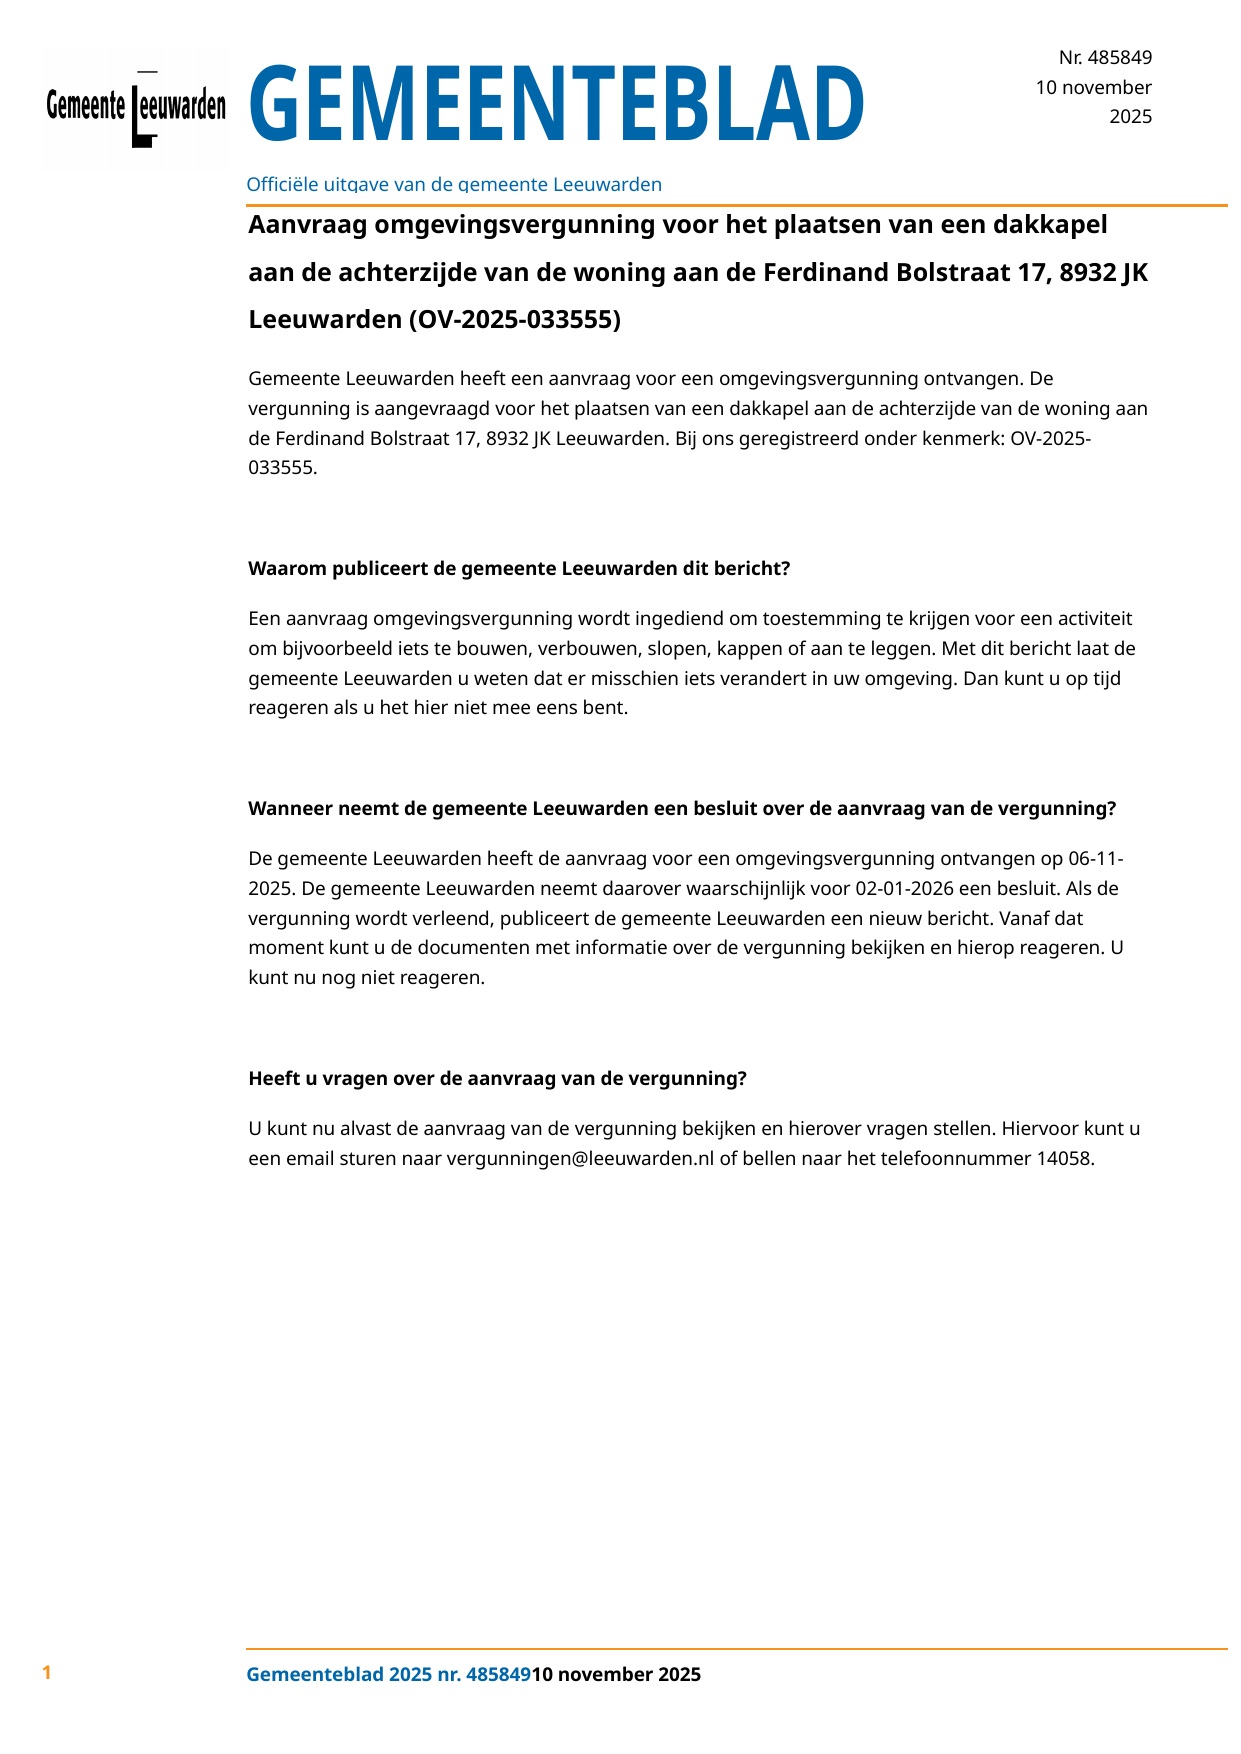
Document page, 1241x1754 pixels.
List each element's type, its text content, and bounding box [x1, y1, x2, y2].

text U kunt nu alvast de aanvraag van de vergunning bekijken en hierover vragen stellen. Hiervoor kunt u een email sturen naar vergunningen@leeuwarden.nl of bellen naar het telefoonnummer 14058. [248, 1115, 1152, 1170]
text Aanvraag omgevingsvergunning voor het plaatsen van een dakkapel aan de achterzijde van de woning aan de Ferdinand Bolstraat 17, 8932 JK Leeuwarden (OV-2025-033555) [248, 207, 1152, 336]
text Heeft u vragen over de aanvraag van de vergunning? [248, 1065, 1152, 1090]
text Waarom publiceert de gemeente Leeuwarden dit bericht? [248, 555, 1152, 581]
text Een aanvraag omgevingsvergunning wordt ingediend om toestemming te krijgen voor een activiteit om bijvoorbeeld iets te bouwen, verbouwen, slopen, kappen of aan te leggen. Met dit bericht laat de gemeente Leeuwarden u weten dat er misschien iets verandert in uw omgeving. Dan kunt u op tijd reageren als u het hier niet mee eens bent. [248, 606, 1152, 720]
text De gemeente Leeuwarden heeft de aanvraag voor een omgevingsvergunning ontvangen op 06-11-2025. De gemeente Leeuwarden neemt daarover waarschijnlijk voor 02-01-2026 een besluit. Als de vergunning wordt verleend, publiceert de gemeente Leeuwarden een nieuw bericht. Vanaf dat moment kunt u de documenten met informatie over de vergunning bekijken en hierop reageren. U kunt nu nog niet reageren. [248, 846, 1152, 989]
picture [41, 47, 231, 172]
text Gemeente Leeuwarden heeft een aanvraag voor een omgevingsvergunning ontvangen. De vergunning is aangevraagd voor het plaatsen van een dakkapel aan de achterzijde van de woning aan de Ferdinand Bolstraat 17, 8932 JK Leeuwarden. Bij ons geregistreerd onder kenmerk: OV-2025-033555. [248, 366, 1152, 480]
text Wanneer neemt de gemeente Leeuwarden een besluit over de aanvraag van de vergunning? [248, 795, 1152, 821]
